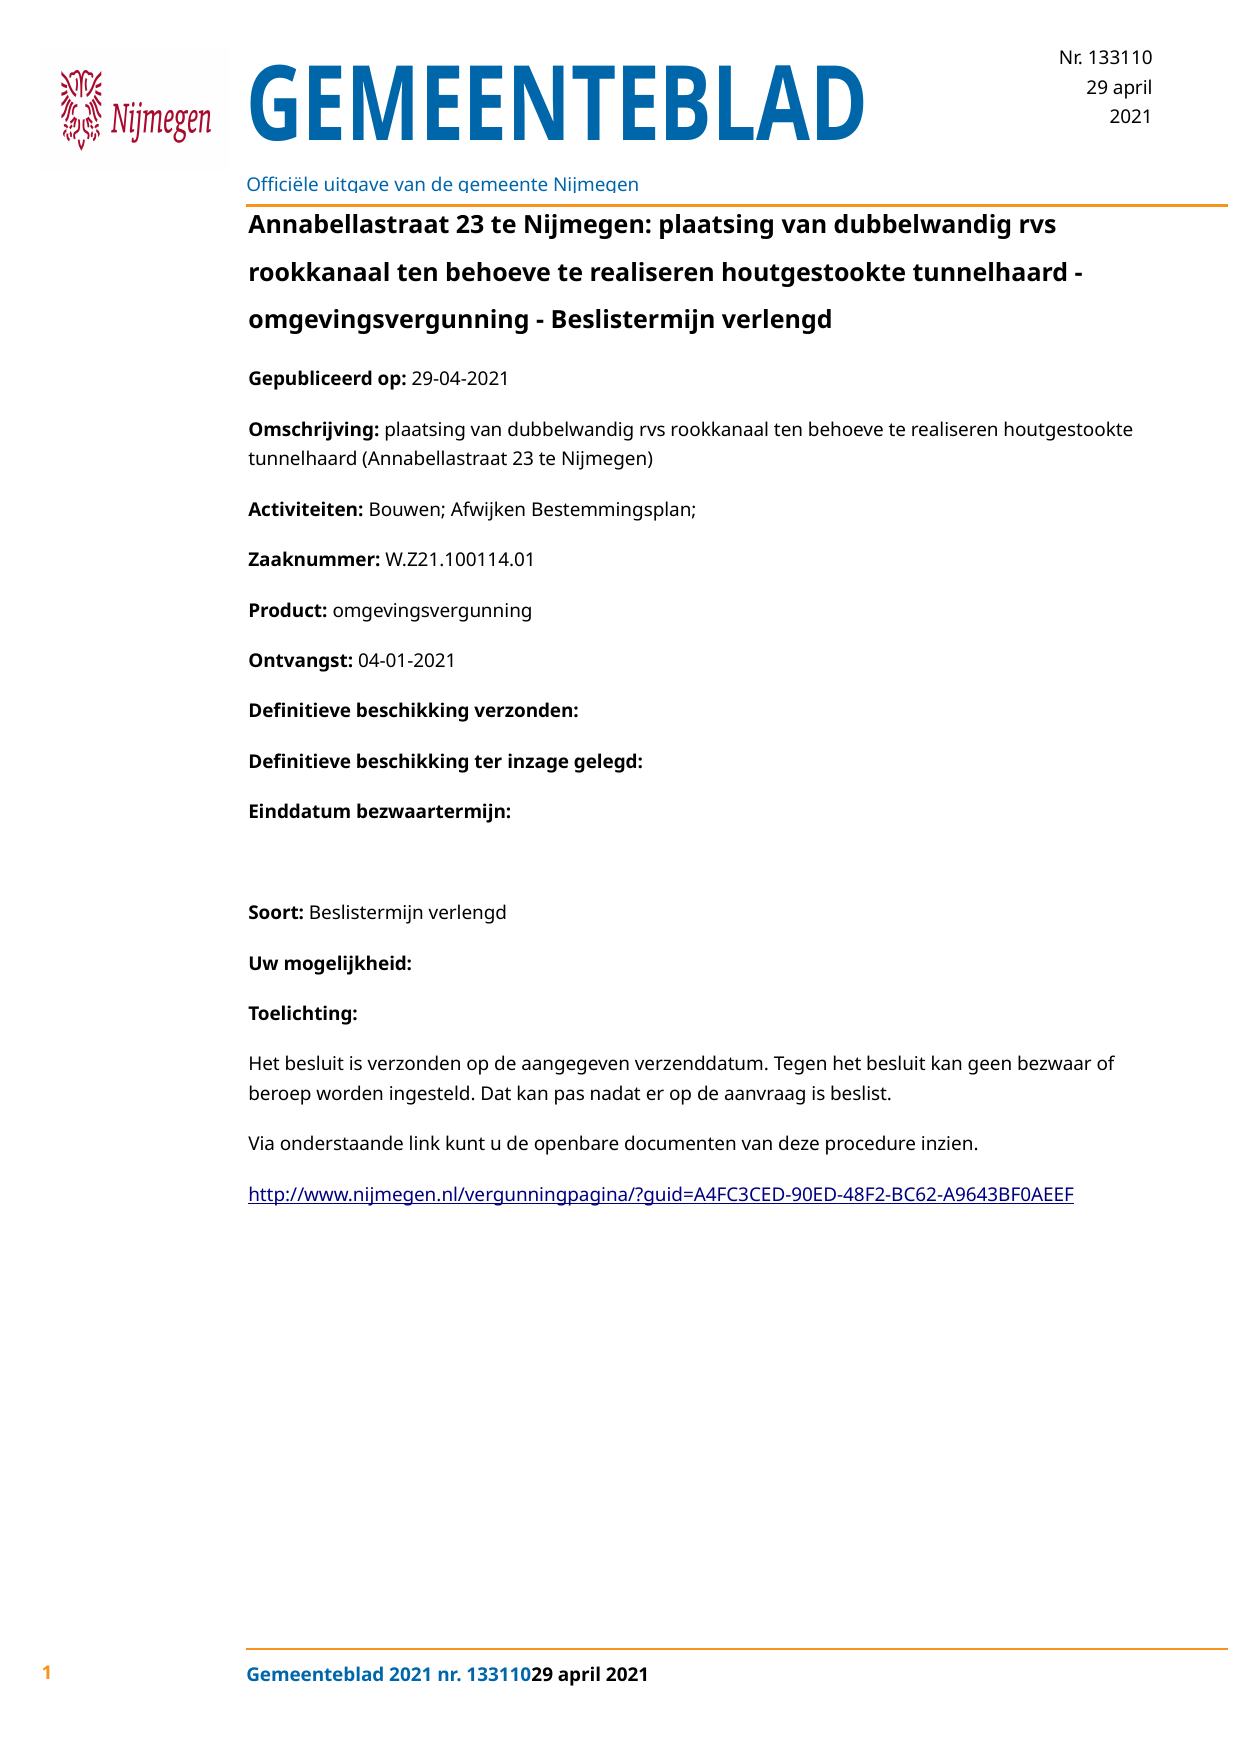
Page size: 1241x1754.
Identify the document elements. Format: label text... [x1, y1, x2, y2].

text Einddatum bezwaartermijn: [248, 798, 1152, 824]
text Omschrijving: plaatsing van dubbelwandig rvs rookkanaal ten behoeve te realiseren houtgestookte tunnelhaard (Annabellastraat 23 te Nijmegen) [248, 416, 1152, 471]
text Gepubliceerd op: 29-04-2021 [248, 366, 1152, 391]
text Soort: Beslistermijn verlengd [248, 899, 1152, 925]
text Toelichting: [248, 1000, 1152, 1026]
text Annabellastraat 23 te Nijmegen: plaatsing van dubbelwandig rvs rookkanaal ten behoeve te realiseren houtgestookte tunnelhaard - omgevingsvergunning - Beslistermijn verlengd [248, 207, 1152, 336]
text Het besluit is verzonden op de aangegeven verzenddatum. Tegen het besluit kan geen bezwaar of beroep worden ingesteld. Dat kan pas nadat er op de aanvraag is beslist. [248, 1051, 1152, 1106]
text Ontvangst: 04-01-2021 [248, 647, 1152, 673]
text Via onderstaande link kunt u de openbare documenten van deze procedure inzien. [248, 1131, 1152, 1156]
text Definitieve beschikking ter inzage gelegd: [248, 748, 1152, 774]
text Definitieve beschikking verzonden: [248, 698, 1152, 723]
text Uw mogelijkheid: [248, 950, 1152, 975]
text Activiteiten: Bouwen; Afwijken Bestemmingsplan; [248, 496, 1152, 522]
text Zaaknummer: W.Z21.100114.01 [248, 546, 1152, 572]
text Product: omgevingsvergunning [248, 597, 1152, 622]
picture [41, 47, 231, 172]
text http://www.nijmegen.nl/vergunningpagina/?guid=A4FC3CED-90ED-48F2-BC62-A9643BF0AEEF [248, 1181, 1152, 1207]
